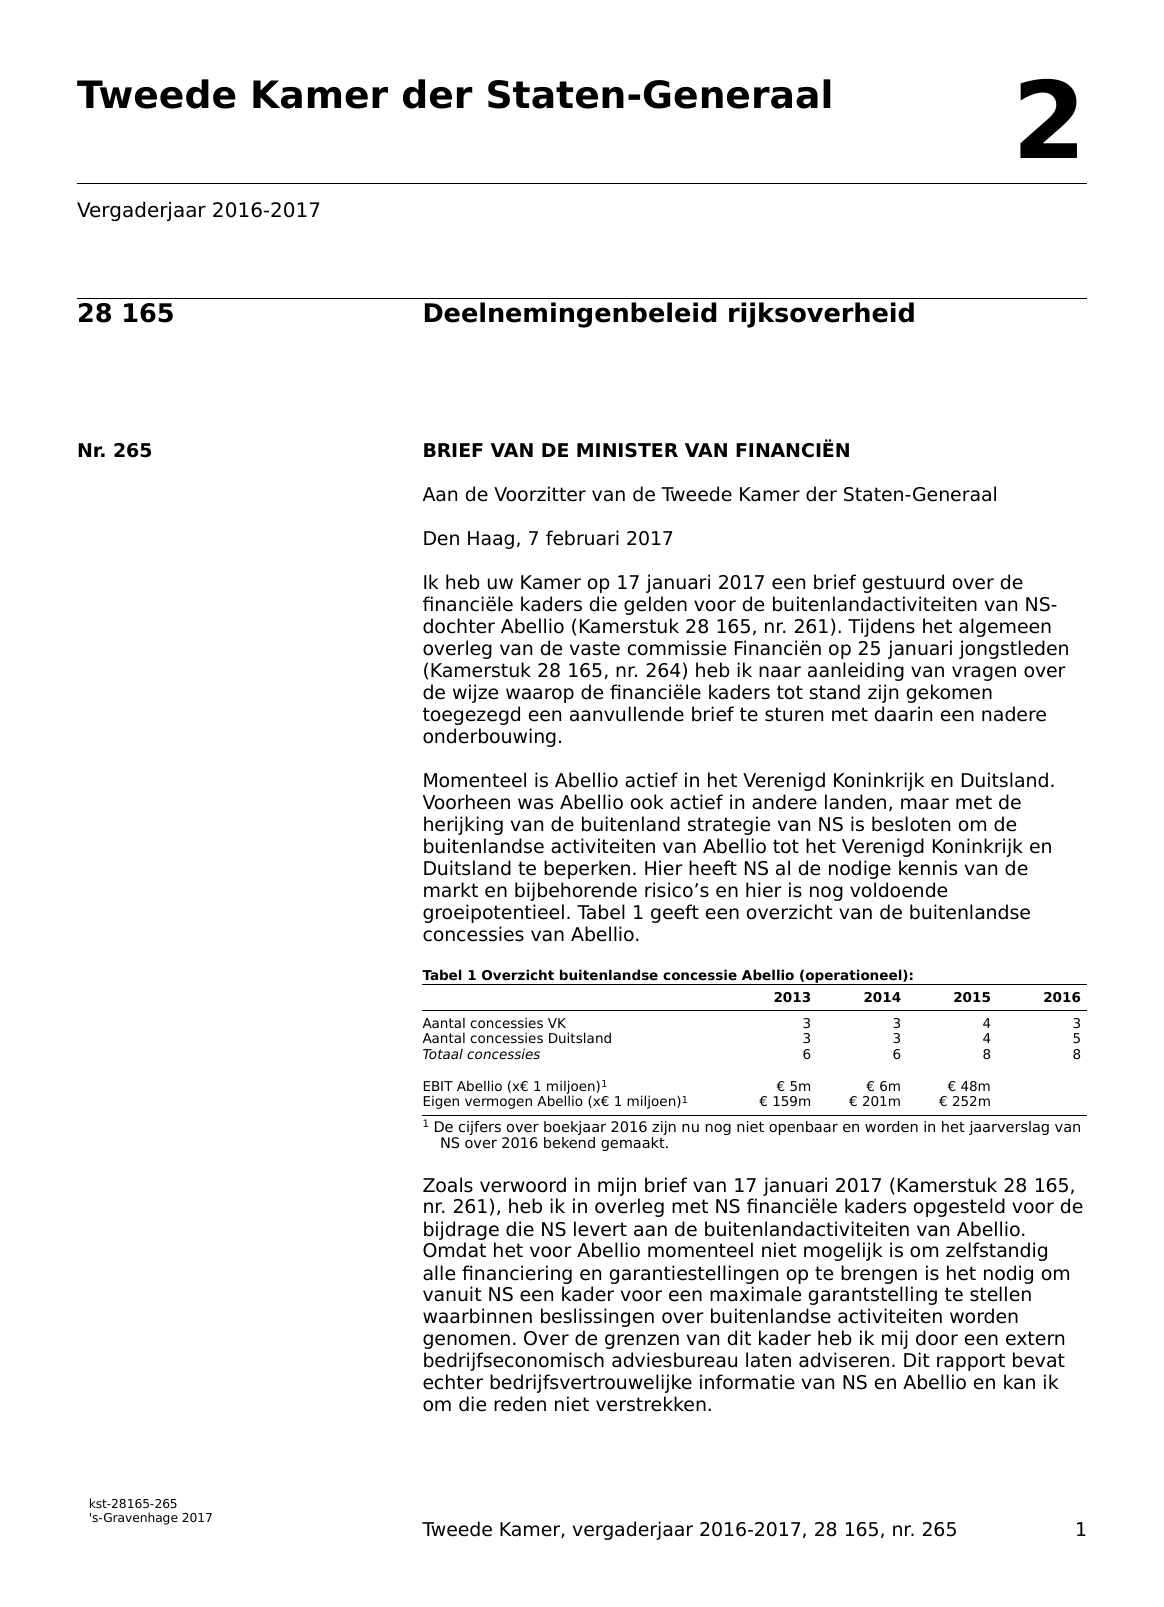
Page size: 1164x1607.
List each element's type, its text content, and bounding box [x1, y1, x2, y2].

text kst-28165-265 [88, 1497, 323, 1511]
table_cell € 6m [817, 1079, 907, 1094]
subtitle Nr. 265 BRIEF VAN DE MINISTER VAN FINANCIËN [77, 440, 1087, 462]
table_cell € 48m [907, 1079, 997, 1094]
table_cell 1 De cijfers over boekjaar 2016 zijn nu nog niet openbaar en worden in het jaarverslag van NS over 2016 bekend gemaakt. [422, 1116, 1087, 1152]
table_cell € 252m [907, 1094, 997, 1114]
text 's-Gravenhage 2017 [88, 1511, 323, 1525]
table_cell [422, 985, 727, 1010]
table_cell 2014 [817, 985, 907, 1010]
table_cell Aantal concessies VK [422, 1011, 727, 1031]
text Ik heb uw Kamer op 17 januari 2017 een brief gestuurd over de financiële kaders die gelden voor de buitenlandactiviteiten van NS-dochter Abellio (Kamerstuk 28 165, nr. 261). Tijdens het algemeen overleg van de vaste commissie Financiën op 25 januari jongstleden (Kamerstuk 28 165, nr. 264) heb ik naar aanleiding van vragen over de wijze waarop de financiële kaders tot stand zijn gekomen toegezegd een aanvullende brief te sturen met daarin een nadere onderbouwing. [422, 572, 1087, 748]
text Zoals verwoord in mijn brief van 17 januari 2017 (Kamerstuk 28 165, nr. 261), heb ik in overleg met NS financiële kaders opgesteld voor de bijdrage die NS levert aan de buitenlandactiviteiten van Abellio. Omdat het voor Abellio momenteel niet mogelijk is om zelfstandig alle financiering en garantiestellingen op te brengen is het nodig om vanuit NS een kader voor een maximale garantstelling te stellen waarbinnen beslissingen over buitenlandse activiteiten worden genomen. Over de grenzen van dit kader heb ik mij door een extern bedrijfseconomisch adviesbureau laten adviseren. Dit rapport bevat echter bedrijfsvertrouwelijke informatie van NS en Abellio en kan ik om die reden niet verstrekken. [422, 1174, 1087, 1416]
table_cell 5 [997, 1031, 1087, 1047]
table_cell 3 [727, 1031, 817, 1047]
table_cell [997, 1063, 1087, 1078]
table_cell 3 [727, 1011, 817, 1031]
table_header Tabel 1 Overzicht buitenlandse concessie Abellio (operationeel): [422, 968, 1087, 984]
table_cell € 201m [817, 1094, 907, 1114]
table_cell 8 [997, 1047, 1087, 1063]
table_cell [997, 1079, 1087, 1094]
table_cell 3 [817, 1011, 907, 1031]
table_cell EBIT Abellio (x€ 1 miljoen)1 [422, 1079, 727, 1094]
table_cell [727, 1063, 817, 1078]
table_cell [422, 1063, 727, 1078]
table_cell 4 [907, 1031, 997, 1047]
table_cell [817, 1063, 907, 1078]
table_cell [997, 1094, 1087, 1114]
table_cell Vergaderjaar 2016-2017 [77, 184, 1087, 298]
table_header 2 [886, 59, 1087, 183]
table_cell [907, 1063, 997, 1078]
subtitle 28 165 Deelnemingenbeleid rijksoverheid [77, 299, 1087, 329]
table_cell 8 [907, 1047, 997, 1063]
table_cell 3 [997, 1011, 1087, 1031]
table_cell 2016 [997, 985, 1087, 1010]
text Den Haag, 7 februari 2017 [422, 528, 1087, 550]
table_cell 4 [907, 1011, 997, 1031]
table_cell Aantal concessies Duitsland [422, 1031, 727, 1047]
table_cell € 159m [727, 1094, 817, 1114]
table_cell Totaal concessies [422, 1047, 727, 1063]
table_header Tweede Kamer der Staten-Generaal [77, 59, 886, 183]
text Momenteel is Abellio actief in het Verenigd Koninkrijk en Duitsland. Voorheen was Abellio ook actief in andere landen, maar met de herijking van de buitenland strategie van NS is besloten om de buitenlandse activiteiten van Abellio tot het Verenigd Koninkrijk en Duitsland te beperken. Hier heeft NS al de nodige kennis van de markt en bijbehorende risico’s en hier is nog voldoende groeipotentieel. Tabel 1 geeft een overzicht van de buitenlandse concessies van Abellio. [422, 770, 1087, 946]
table_cell 6 [817, 1047, 907, 1063]
text Aan de Voorzitter van de Tweede Kamer der Staten-Generaal [422, 484, 1087, 506]
table_cell Eigen vermogen Abellio (x€ 1 miljoen)1 [422, 1094, 727, 1114]
table_cell 2013 [727, 985, 817, 1010]
table_cell € 5m [727, 1079, 817, 1094]
table_cell 2015 [907, 985, 997, 1010]
table_cell 3 [817, 1031, 907, 1047]
table_cell 6 [727, 1047, 817, 1063]
